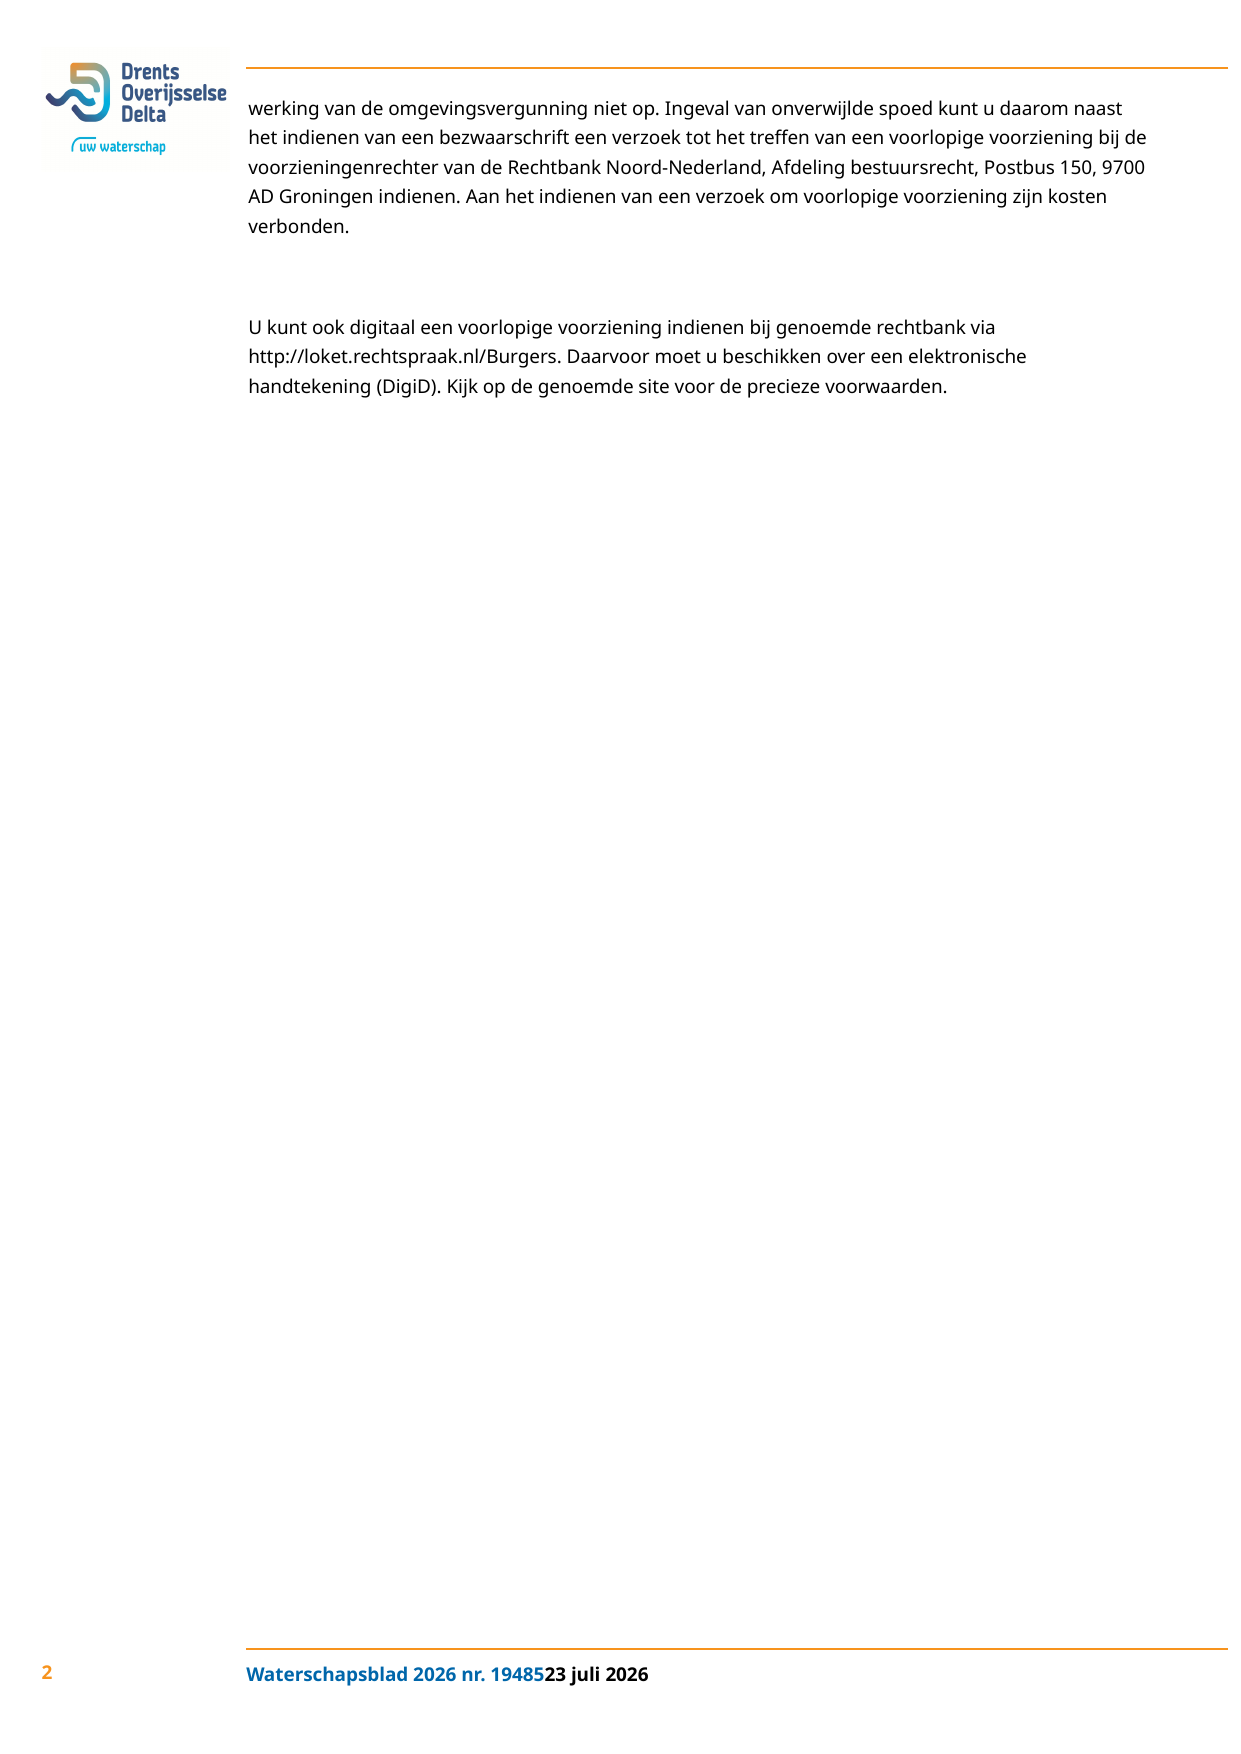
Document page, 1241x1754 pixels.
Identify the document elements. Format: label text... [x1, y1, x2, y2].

text U kunt ook digitaal een voorlopige voorziening indienen bij genoemde rechtbank via http://loket.rechtspraak.nl/Burgers. Daarvoor moet u beschikken over een elektronische handtekening (DigiD). Kijk op de genoemde site voor de precieze voorwaarden. [248, 314, 1152, 399]
picture [41, 47, 231, 172]
text werking van de omgevingsvergunning niet op. Ingeval van onverwijlde spoed kunt u daarom naast het indienen van een bezwaarschrift een verzoek tot het treffen van een voorlopige voorziening bij de voorzieningenrechter van de Rechtbank Noord-Nederland, Afdeling bestuursrecht, Postbus 150, 9700 AD Groningen indienen. Aan het indienen van een verzoek om voorlopige voorziening zijn kosten verbonden. [248, 95, 1152, 239]
